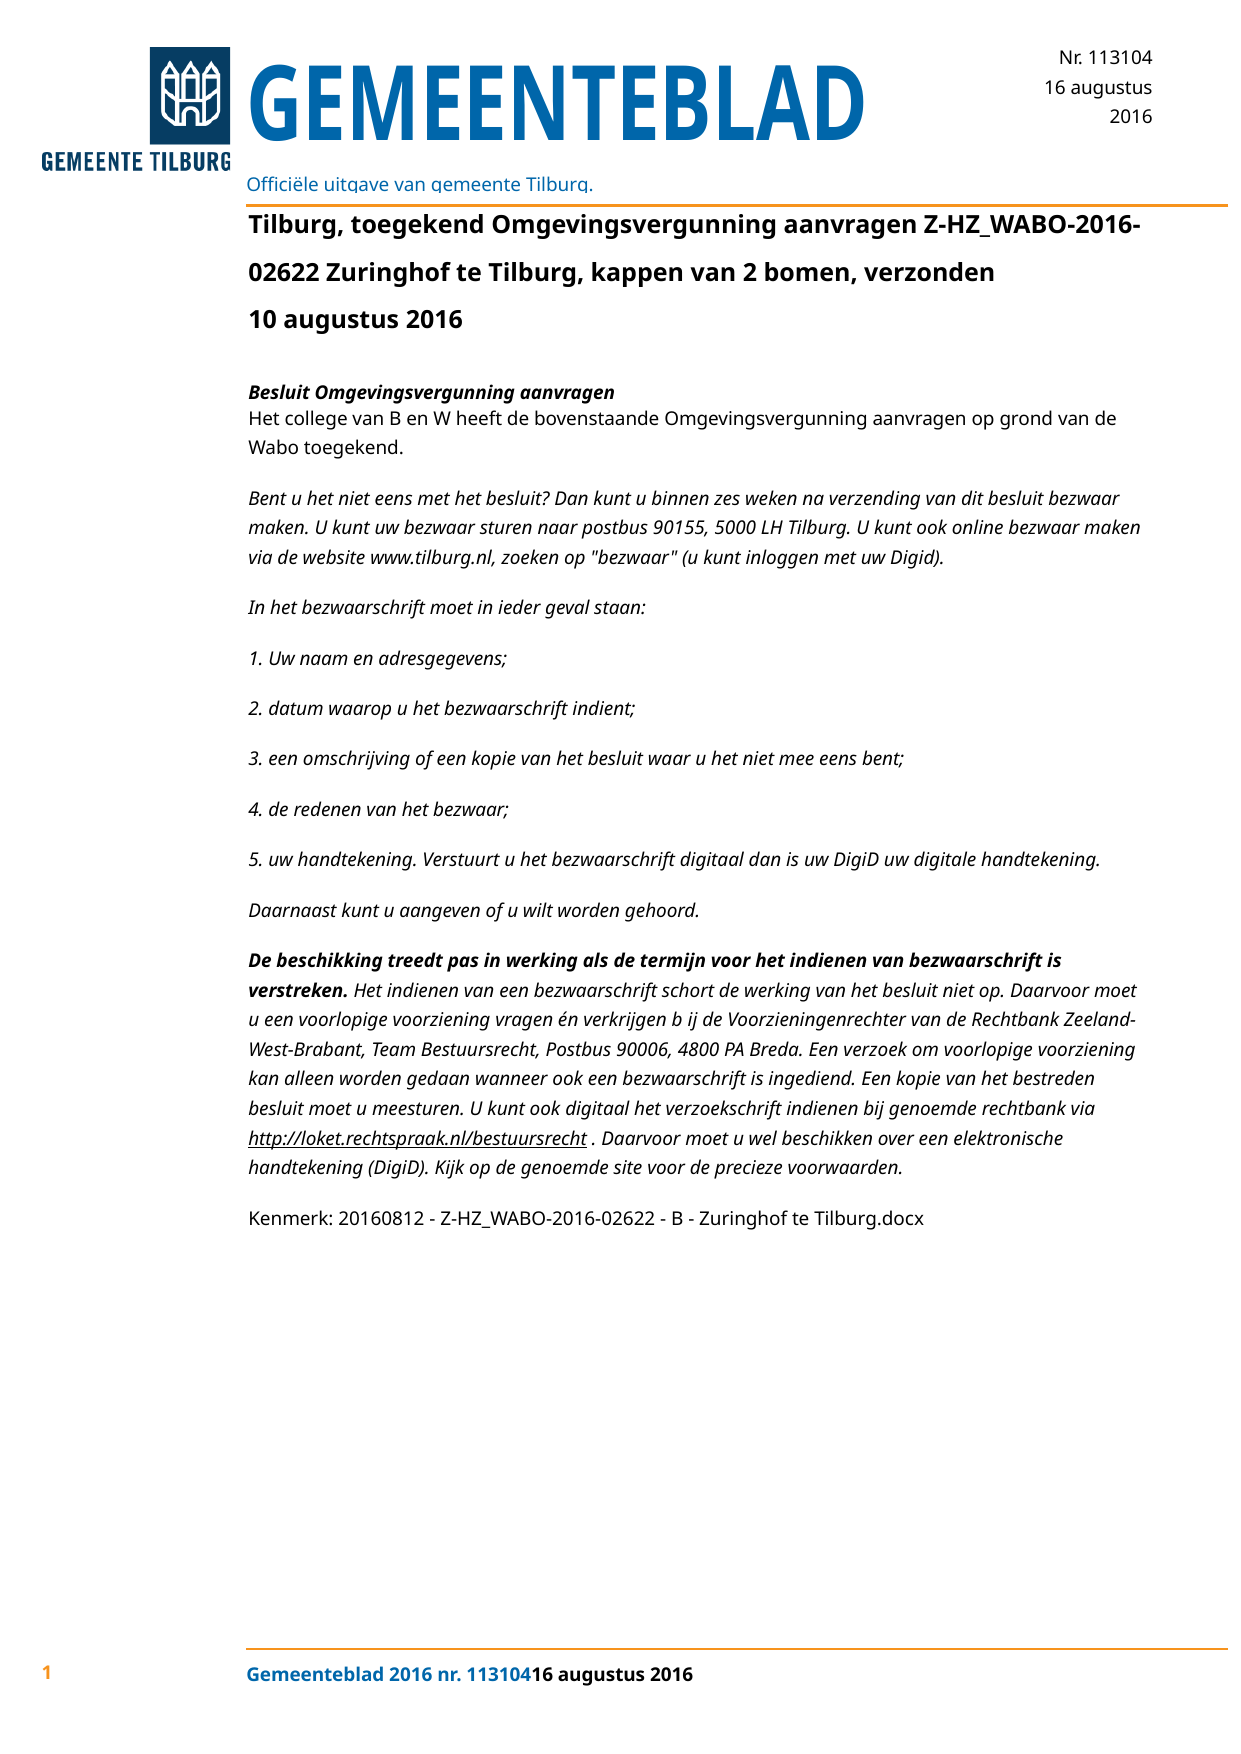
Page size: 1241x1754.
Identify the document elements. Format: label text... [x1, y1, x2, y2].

text 5. uw handtekening. Verstuurt u het bezwaarschrift digitaal dan is uw DigiD uw digitale handtekening. [248, 846, 1152, 872]
text Tilburg, toegekend Omgevingsvergunning aanvragen Z-HZ_WABO-2016-02622 Zuringhof te Tilburg, kappen van 2 bomen, verzonden 10 augustus 2016 [248, 207, 1152, 336]
text 3. een omschrijving of een kopie van het besluit waar u het niet mee eens bent; [248, 746, 1152, 771]
text 1. Uw naam en adresgegevens; [248, 645, 1152, 671]
text Daarnaast kunt u aangeven of u wilt worden gehoord. [248, 897, 1152, 923]
text De beschikking treedt pas in werking als de termijn voor het indienen van bezwaarschrift is verstreken. Het indienen van een bezwaarschrift schort de werking van het besluit niet op. Daarvoor moet u een voorlopige voorziening vragen én verkrijgen b ij de Voorzieningenrechter van de Rechtbank Zeeland-West-Brabant, Team Bestuursrecht, Postbus 90006, 4800 PA Breda. Een verzoek om voorlopige voorziening kan alleen worden gedaan wanneer ook een bezwaarschrift is ingediend. Een kopie van het bestreden besluit moet u meesturen. U kunt ook digitaal het verzoekschrift indienen bij genoemde rechtbank via http://loket.rechtspraak.nl/bestuursrecht . Daarvoor moet u wel beschikken over een elektronische handtekening (DigiD). Kijk op de genoemde site voor de precieze voorwaarden. [248, 947, 1152, 1180]
text Het college van B en W heeft de bovenstaande Omgevingsvergunning aanvragen op grond van de Wabo toegekend. [248, 405, 1152, 460]
text 2. datum waarop u het bezwaarschrift indient; [248, 695, 1152, 721]
text 4. de redenen van het bezwaar; [248, 796, 1152, 822]
text In het bezwaarschrift moet in ieder geval staan: [248, 594, 1152, 620]
picture [41, 47, 231, 172]
text Besluit Omgevingsvergunning aanvragen [248, 379, 1152, 405]
text Kenmerk: 20160812 - Z-HZ_WABO-2016-02622 - B - Zuringhof te Tilburg.docx [248, 1205, 1152, 1231]
text Bent u het niet eens met het besluit? Dan kunt u binnen zes weken na verzending van dit besluit bezwaar maken. U kunt uw bezwaar sturen naar postbus 90155, 5000 LH Tilburg. U kunt ook online bezwaar maken via de website www.tilburg.nl, zoeken op "bezwaar" (u kunt inloggen met uw Digid). [248, 485, 1152, 570]
